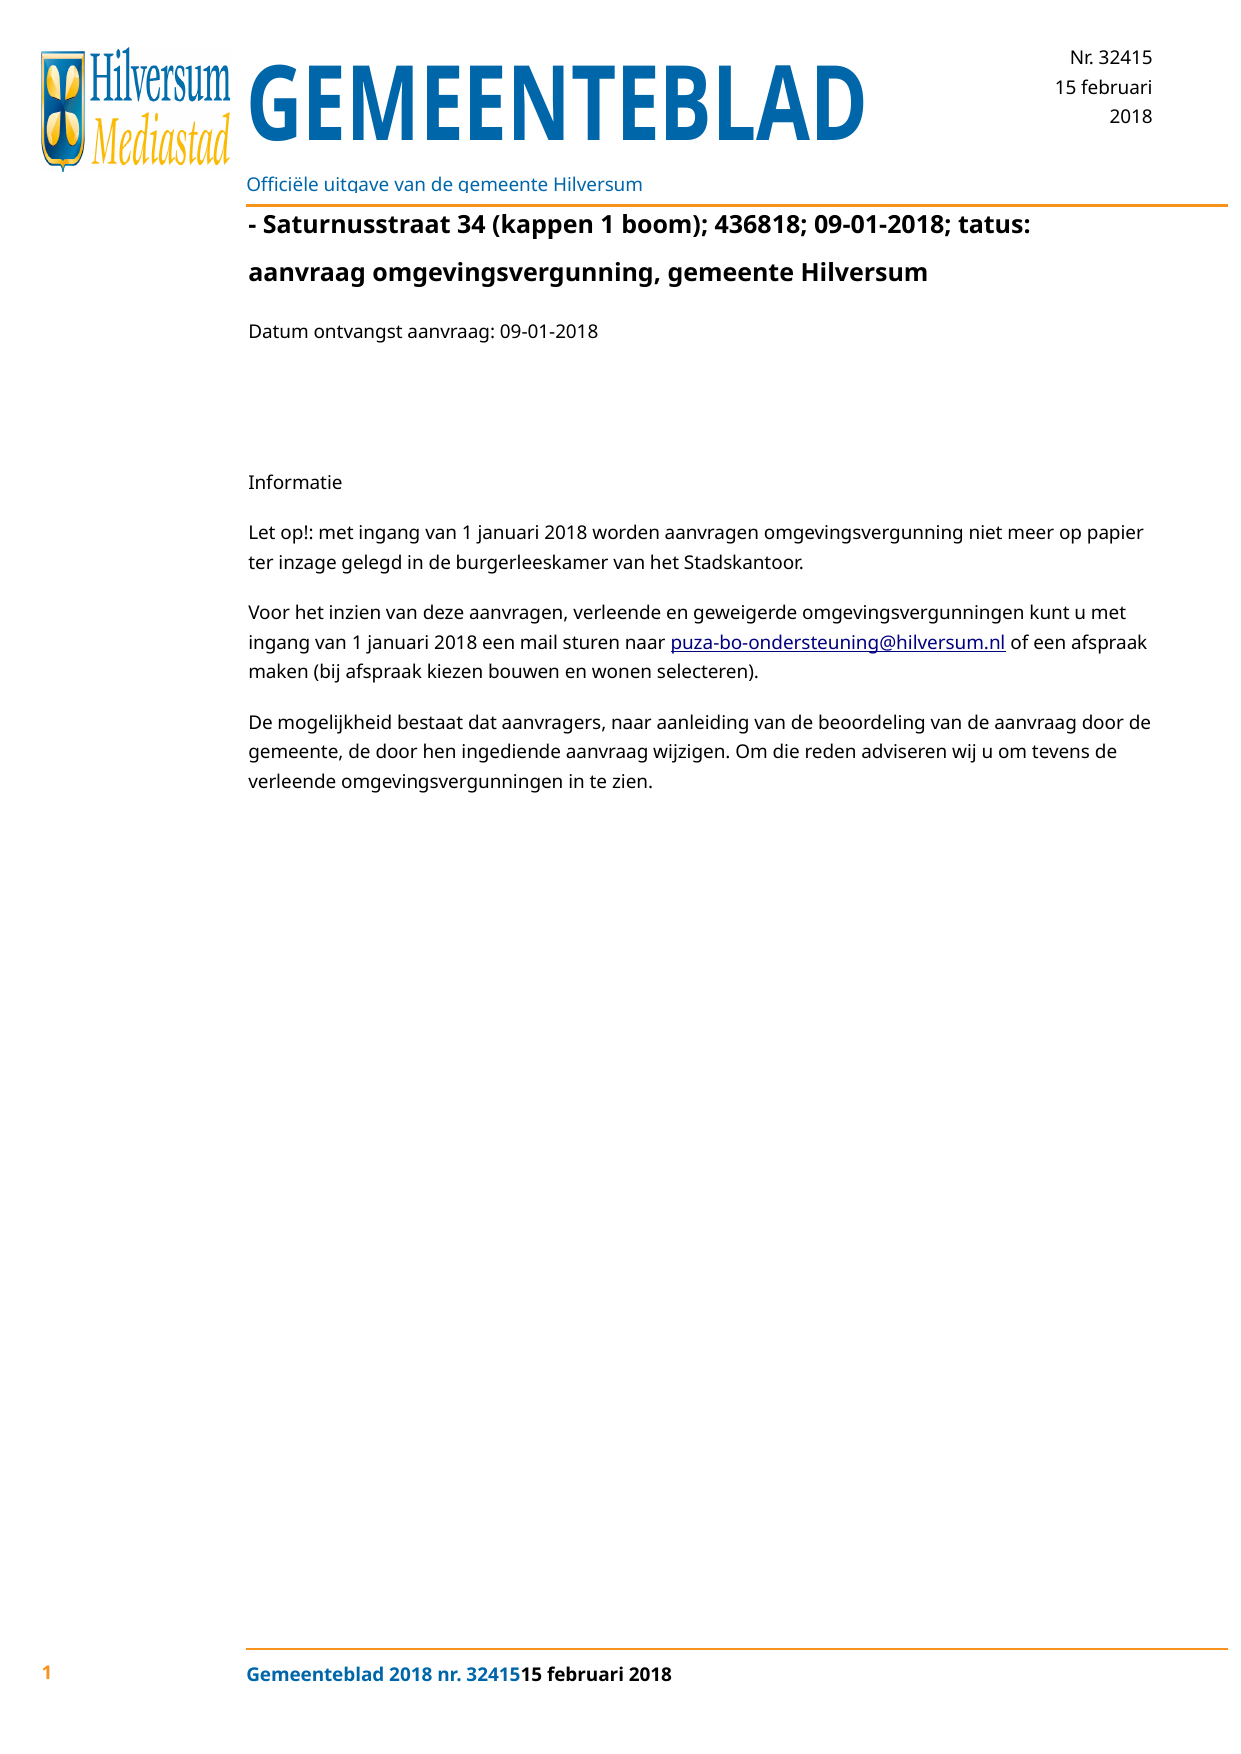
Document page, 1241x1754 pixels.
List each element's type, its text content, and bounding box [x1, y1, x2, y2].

picture [41, 47, 231, 172]
text De mogelijkheid bestaat dat aanvragers, naar aanleiding van de beoordeling van de aanvraag door de gemeente, de door hen ingediende aanvraag wijzigen. Om die reden adviseren wij u om tevens de verleende omgevingsvergunningen in te zien. [248, 709, 1152, 794]
text Informatie [248, 469, 1152, 495]
text Voor het inzien van deze aanvragen, verleende en geweigerde omgevingsvergunningen kunt u met ingang van 1 januari 2018 een mail sturen naar puza-bo-ondersteuning@hilversum.nl of een afspraak maken (bij afspraak kiezen bouwen en wonen selecteren). [248, 599, 1152, 684]
text Datum ontvangst aanvraag: 09-01-2018 [248, 318, 1152, 344]
text Let op!: met ingang van 1 januari 2018 worden aanvragen omgevingsvergunning niet meer op papier ter inzage gelegd in de burgerleeskamer van het Stadskantoor. [248, 519, 1152, 575]
text - Saturnusstraat 34 (kappen 1 boom); 436818; 09-01-2018; tatus: aanvraag omgevingsvergunning, gemeente Hilversum [248, 207, 1152, 288]
